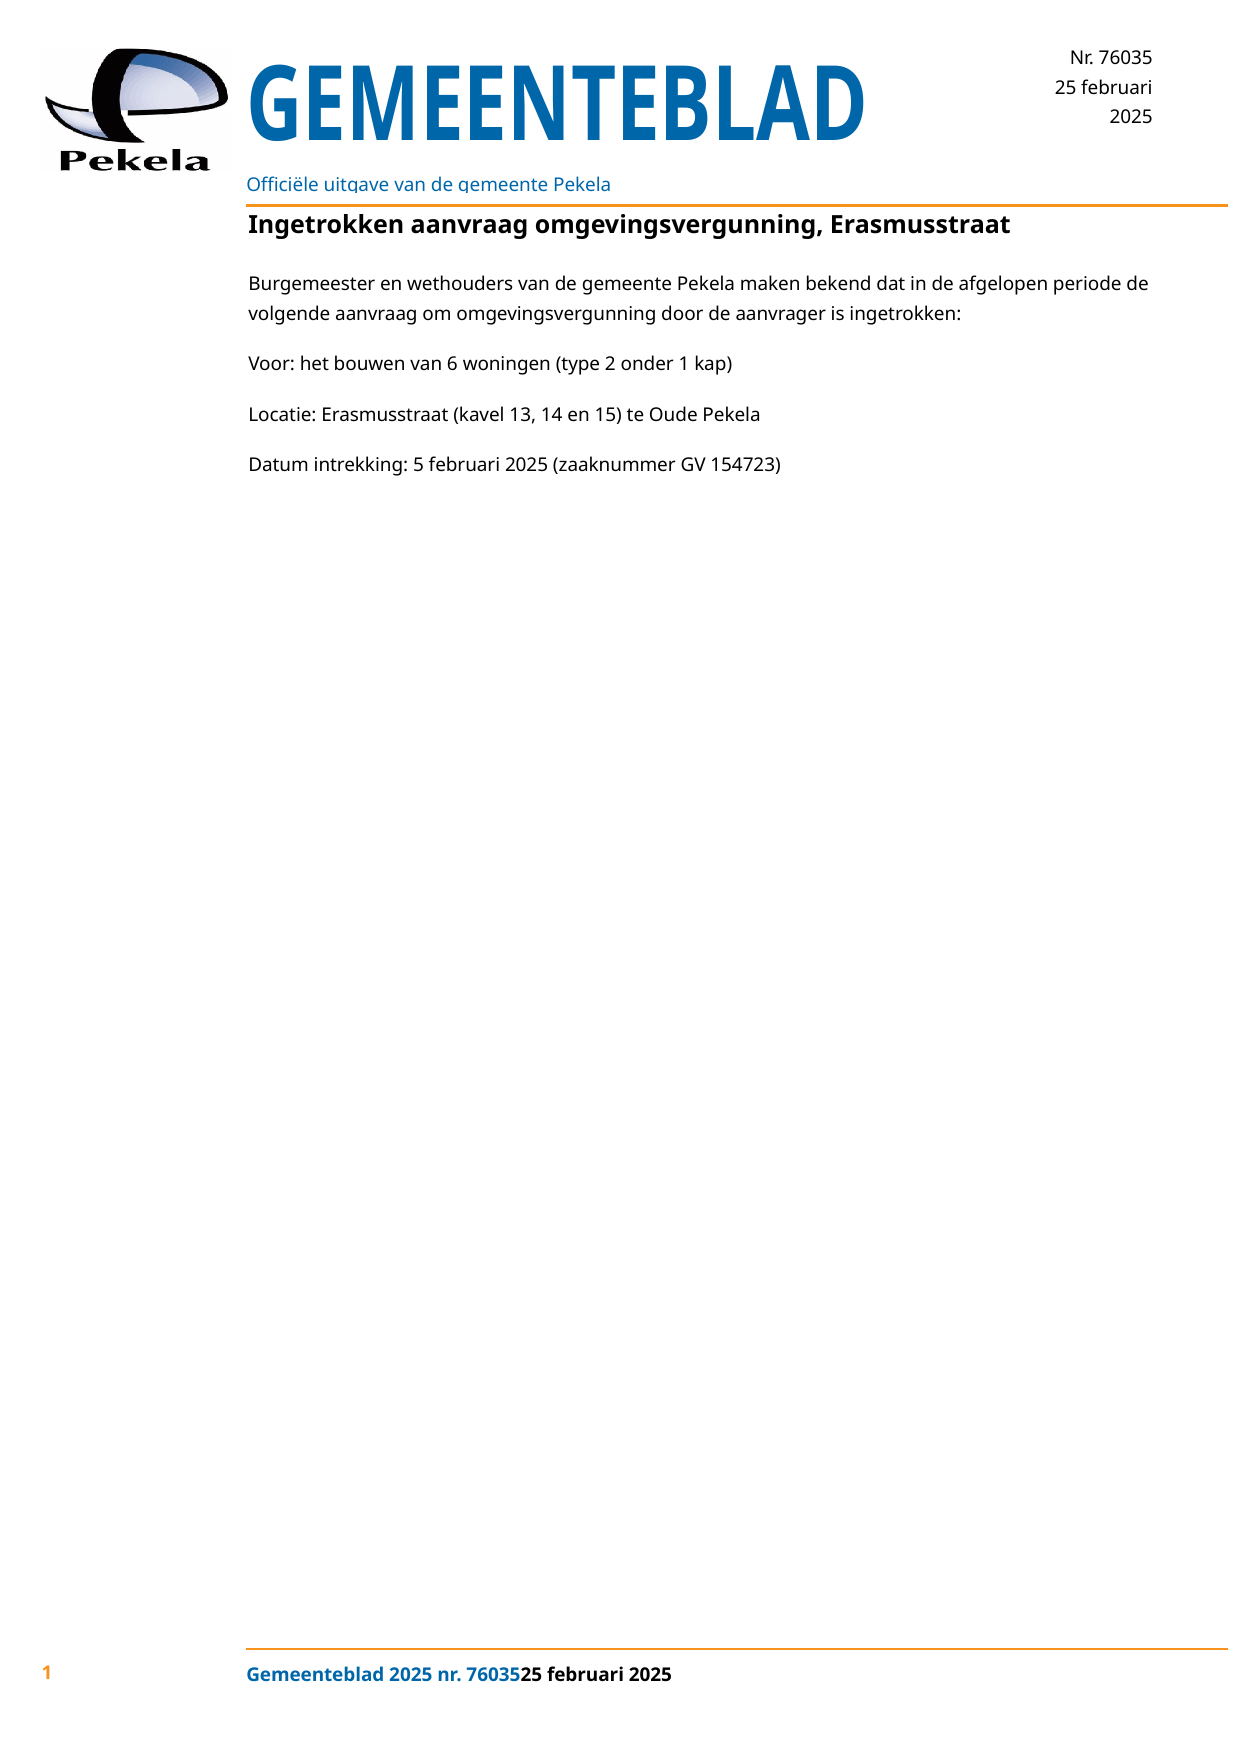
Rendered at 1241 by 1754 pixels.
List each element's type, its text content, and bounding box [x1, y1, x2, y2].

text Voor: het bouwen van 6 woningen (type 2 onder 1 kap) [248, 350, 1152, 376]
text Datum intrekking: 5 februari 2025 (zaaknummer GV 154723) [248, 451, 1152, 477]
text Burgemeester en wethouders van de gemeente Pekela maken bekend dat in de afgelopen periode de volgende aanvraag om omgevingsvergunning door de aanvrager is ingetrokken: [248, 270, 1152, 326]
picture [41, 47, 231, 172]
text Ingetrokken aanvraag omgevingsvergunning, Erasmusstraat [248, 207, 1152, 241]
text Locatie: Erasmusstraat (kavel 13, 14 en 15) te Oude Pekela [248, 401, 1152, 426]
